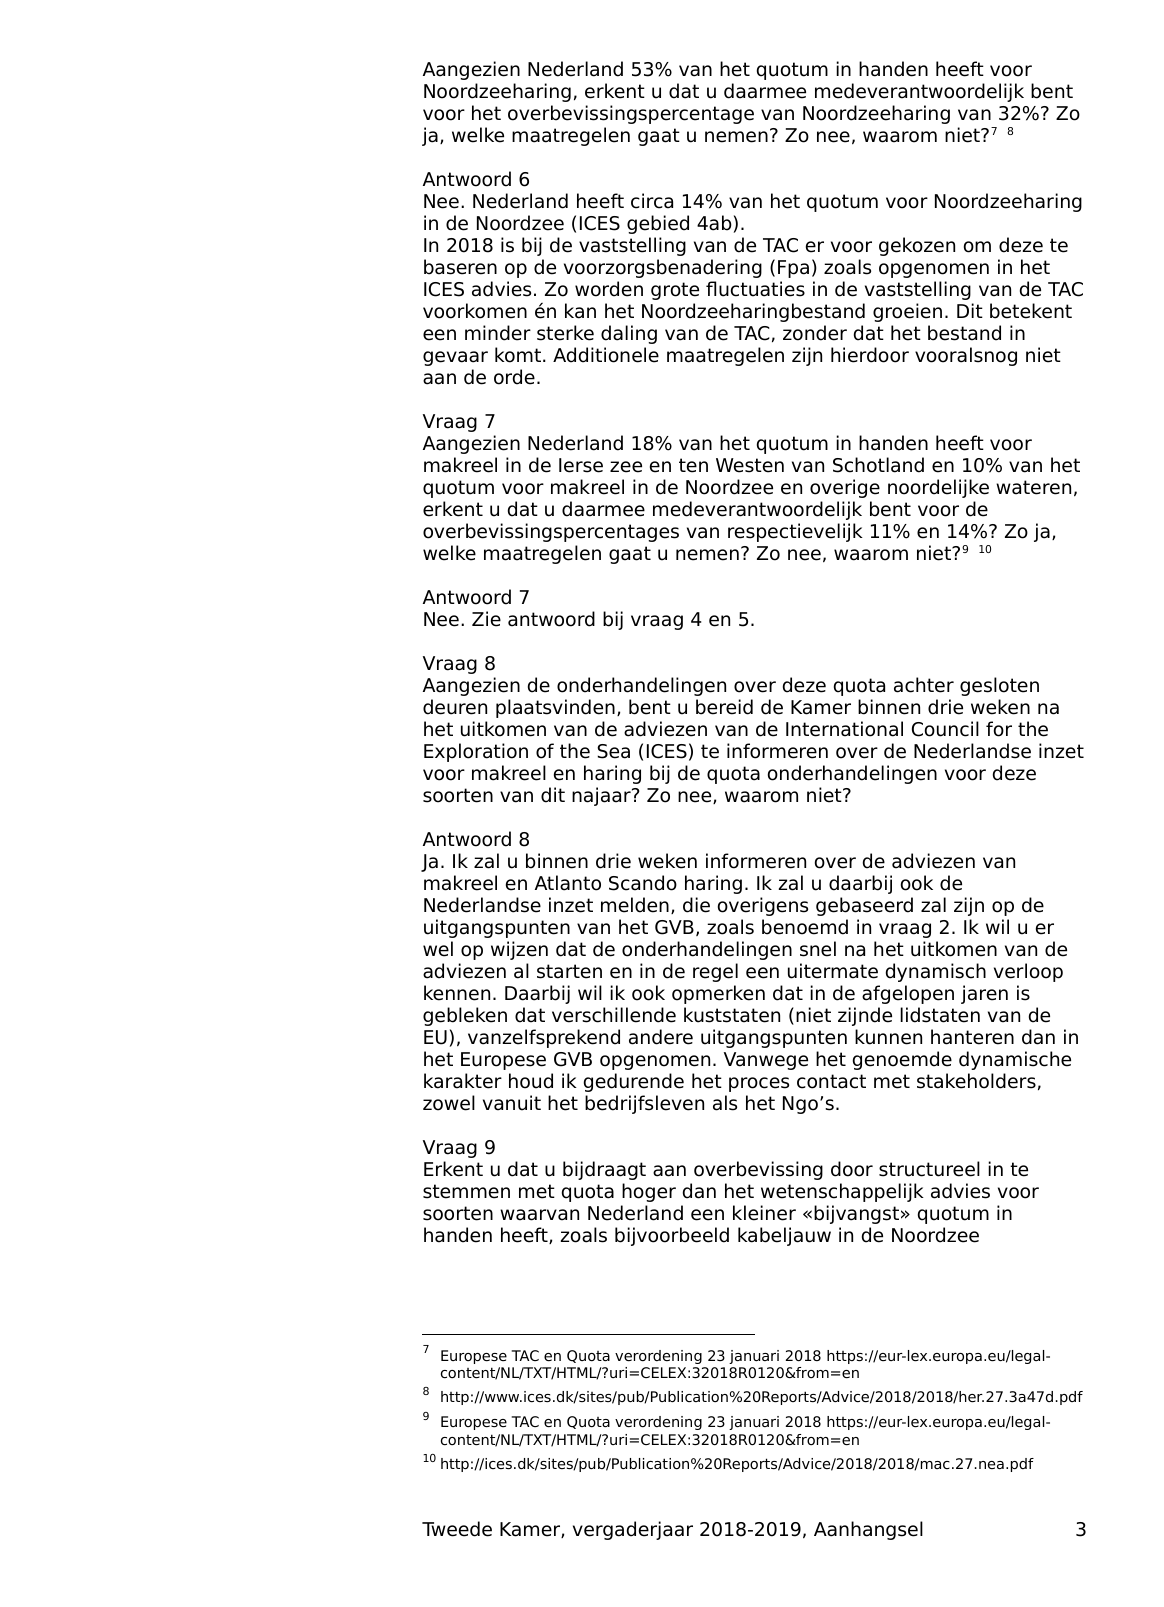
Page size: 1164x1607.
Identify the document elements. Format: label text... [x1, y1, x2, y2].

text In 2018 is bij de vaststelling van de TAC er voor gekozen om deze te baseren op de voorzorgsbenadering (Fpa) zoals opgenomen in het ICES advies. Zo worden grote fluctuaties in de vaststelling van de TAC voorkomen én kan het Noordzeeharingbestand groeien. Dit betekent een minder sterke daling van de TAC, zonder dat het bestand in gevaar komt. Additionele maatregelen zijn hierdoor vooralsnog niet aan de orde. [422, 235, 1087, 389]
text Europese TAC en Quota verordening 23 januari 2018 https://eur-lex.europa.eu/legal-content/NL/TXT/HTML/?uri=CELEX:32018R0120&from=en [422, 1343, 1087, 1382]
text Antwoord 8 [422, 829, 1087, 851]
text Erkent u dat u bijdraagt aan overbevissing door structureel in te stemmen met quota hoger dan het wetenschappelijk advies voor soorten waarvan Nederland een kleiner «bijvangst» quotum in handen heeft, zoals bijvoorbeeld kabeljauw in de Noordzee [422, 1159, 1087, 1247]
text Ja. Ik zal u binnen drie weken informeren over de adviezen van makreel en Atlanto Scando haring. Ik zal u daarbij ook de Nederlandse inzet melden, die overigens gebaseerd zal zijn op de uitgangspunten van het GVB, zoals benoemd in vraag 2. Ik wil u er wel op wijzen dat de onderhandelingen snel na het uitkomen van de adviezen al starten en in de regel een uitermate dynamisch verloop kennen. Daarbij wil ik ook opmerken dat in de afgelopen jaren is gebleken dat verschillende kuststaten (niet zijnde lidstaten van de EU), vanzelfsprekend andere uitgangspunten kunnen hanteren dan in het Europese GVB opgenomen. Vanwege het genoemde dynamische karakter houd ik gedurende het proces contact met stakeholders, zowel vanuit het bedrijfsleven als het Ngo’s. [422, 851, 1087, 1115]
text http://www.ices.dk/sites/pub/Publication%20Reports/Advice/2018/2018/her.27.3a47d.pdf [422, 1385, 1087, 1407]
text http://ices.dk/sites/pub/Publication%20Reports/Advice/2018/2018/mac.27.nea.pdf [422, 1452, 1087, 1474]
text Aangezien de onderhandelingen over deze quota achter gesloten deuren plaatsvinden, bent u bereid de Kamer binnen drie weken na het uitkomen van de adviezen van de International Council for the Exploration of the Sea (ICES) te informeren over de Nederlandse inzet voor makreel en haring bij de quota onderhandelingen voor deze soorten van dit najaar? Zo nee, waarom niet? [422, 675, 1087, 807]
text Antwoord 7 [422, 587, 1087, 609]
text Vraag 8 [422, 653, 1087, 675]
text Vraag 9 [422, 1137, 1087, 1159]
text Antwoord 6 [422, 169, 1087, 191]
text Europese TAC en Quota verordening 23 januari 2018 https://eur-lex.europa.eu/legal-content/NL/TXT/HTML/?uri=CELEX:32018R0120&from=en [422, 1410, 1087, 1449]
text Vraag 7 [422, 411, 1087, 433]
text Aangezien Nederland 53% van het quotum in handen heeft voor Noordzeeharing, erkent u dat u daarmee medeverantwoordelijk bent voor het overbevissingspercentage van Noordzeeharing van 32%? Zo ja, welke maatregelen gaat u nemen? Zo nee, waarom niet? [422, 59, 1087, 147]
text Aangezien Nederland 18% van het quotum in handen heeft voor makreel in de Ierse zee en ten Westen van Schotland en 10% van het quotum voor makreel in de Noordzee en overige noordelijke wateren, erkent u dat u daarmee medeverantwoordelijk bent voor de overbevissingspercentages van respectievelijk 11% en 14%? Zo ja, welke maatregelen gaat u nemen? Zo nee, waarom niet? [422, 433, 1087, 565]
text Nee. Zie antwoord bij vraag 4 en 5. [422, 609, 1087, 631]
text Nee. Nederland heeft circa 14% van het quotum voor Noordzeeharing in de Noordzee (ICES gebied 4ab). [422, 191, 1087, 235]
